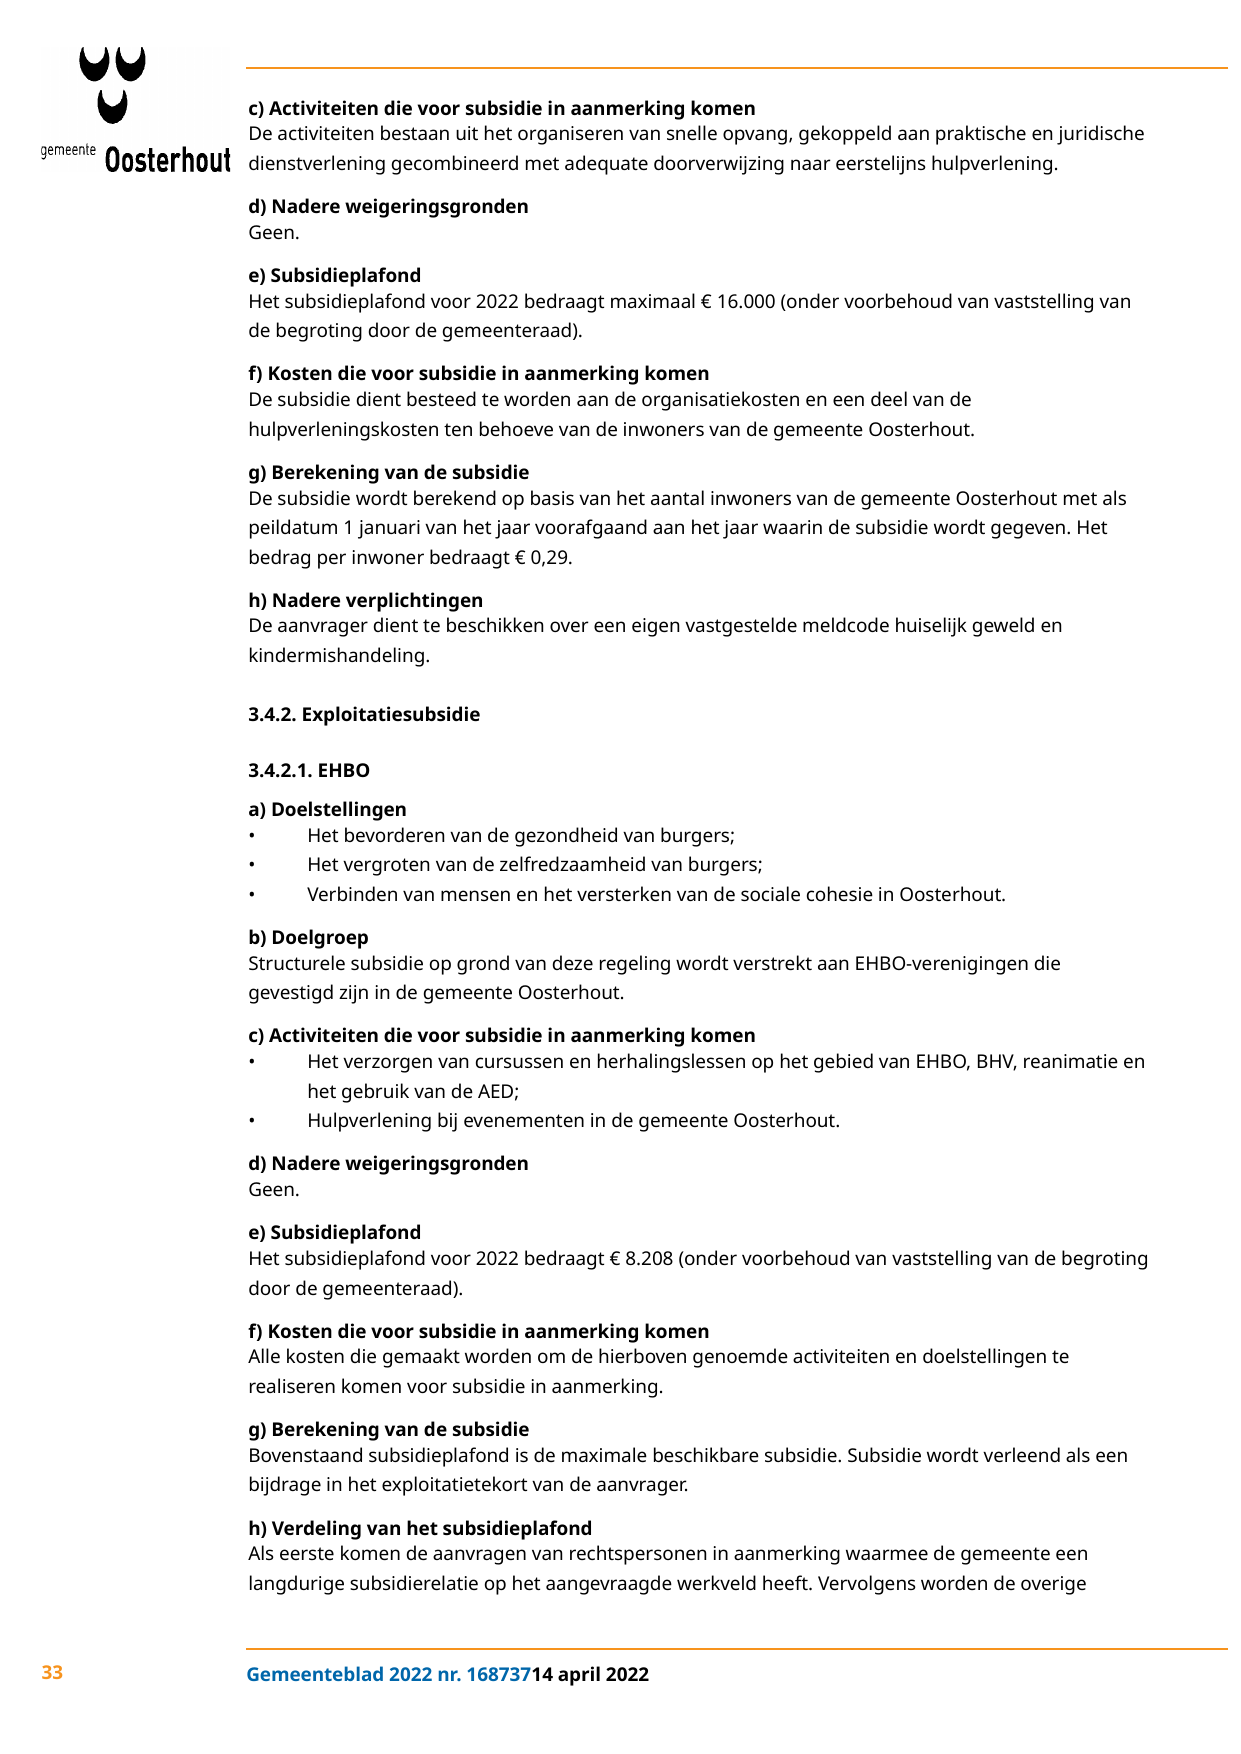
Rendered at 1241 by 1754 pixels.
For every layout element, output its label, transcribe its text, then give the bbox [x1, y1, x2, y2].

text h) Nadere verplichtingen [248, 587, 1152, 613]
text De aanvrager dient te beschikken over een eigen vastgestelde meldcode huiselijk geweld en kindermishandeling. [248, 613, 1152, 668]
text De subsidie wordt berekend op basis van het aantal inwoners van de gemeente Oosterhout met als peildatum 1 januari van het jaar voorafgaand aan het jaar waarin de subsidie wordt gegeven. Het bedrag per inwoner bedraagt € 0,29. [248, 485, 1152, 569]
list Verbinden van mensen en het versterken van de sociale cohesie in Oosterhout. [248, 881, 1152, 907]
text e) Subsidieplafond [248, 1219, 1152, 1245]
text f) Kosten die voor subsidie in aanmerking komen [248, 1318, 1152, 1343]
text d) Nadere weigeringsgronden [248, 1151, 1152, 1176]
text Het subsidieplafond voor 2022 bedraagt maximaal € 16.000 (onder voorbehoud van vaststelling van de begroting door de gemeenteraad). [248, 288, 1152, 343]
list Hulpverlening bij evenementen in de gemeente Oosterhout. [248, 1107, 1152, 1133]
text c) Activiteiten die voor subsidie in aanmerking komen [248, 95, 1152, 121]
text g) Berekening van de subsidie [248, 459, 1152, 485]
text c) Activiteiten die voor subsidie in aanmerking komen [248, 1022, 1152, 1048]
text Geen. [248, 219, 1152, 245]
text Bovenstaand subsidieplafond is de maximale beschikbare subsidie. Subsidie wordt verleend als een bijdrage in het exploitatietekort van de aanvrager. [248, 1442, 1152, 1497]
text 3.4.2. Exploitatiesubsidie [248, 701, 1152, 727]
picture [41, 47, 231, 172]
text d) Nadere weigeringsgronden [248, 193, 1152, 219]
text a) Doelstellingen [248, 796, 1152, 822]
text Structurele subsidie op grond van deze regeling wordt verstrekt aan EHBO-verenigingen die gevestigd zijn in de gemeente Oosterhout. [248, 950, 1152, 1005]
list Het verzorgen van cursussen en herhalingslessen op het gebied van EHBO, BHV, reanimatie en het gebruik van de AED; [248, 1048, 1152, 1103]
text De subsidie dient besteed te worden aan de organisatiekosten en een deel van de hulpverleningskosten ten behoeve van de inwoners van de gemeente Oosterhout. [248, 386, 1152, 442]
text Geen. [248, 1176, 1152, 1202]
text Alle kosten die gemaakt worden om de hierboven genoemde activiteiten en doelstellingen te realiseren komen voor subsidie in aanmerking. [248, 1343, 1152, 1399]
list Het vergroten van de zelfredzaamheid van burgers; [248, 851, 1152, 877]
text Het subsidieplafond voor 2022 bedraagt € 8.208 (onder voorbehoud van vaststelling van de begroting door de gemeenteraad). [248, 1245, 1152, 1300]
text f) Kosten die voor subsidie in aanmerking komen [248, 361, 1152, 386]
text De activiteiten bestaan uit het organiseren van snelle opvang, gekoppeld aan praktische en juridische dienstverlening gecombineerd met adequate doorverwijzing naar eerstelijns hulpverlening. [248, 121, 1152, 176]
list Het bevorderen van de gezondheid van burgers; [248, 822, 1152, 847]
text g) Berekening van de subsidie [248, 1416, 1152, 1442]
text Als eerste komen de aanvragen van rechtspersonen in aanmerking waarmee de gemeente een langdurige subsidierelatie op het aangevraagde werkveld heeft. Vervolgens worden de overige [248, 1540, 1152, 1596]
text h) Verdeling van het subsidieplafond [248, 1515, 1152, 1540]
text e) Subsidieplafond [248, 262, 1152, 288]
text 3.4.2.1. EHBO [248, 757, 1152, 782]
text b) Doelgroep [248, 924, 1152, 950]
